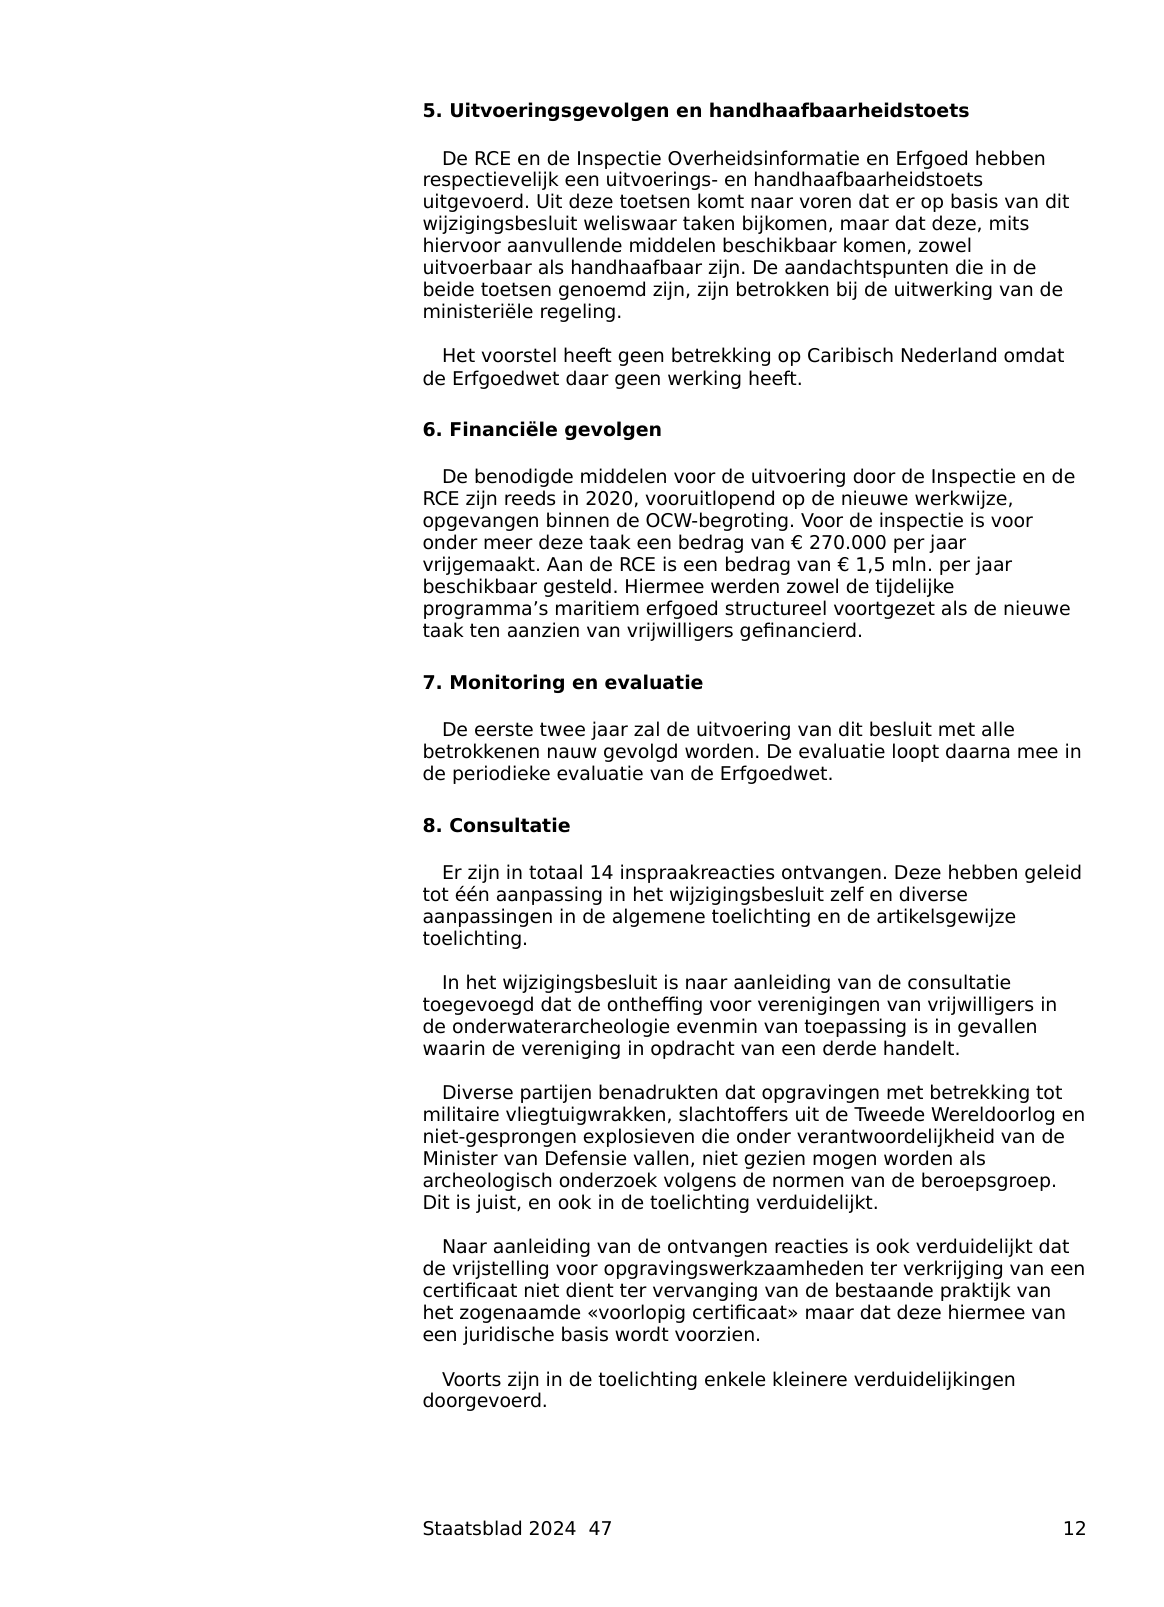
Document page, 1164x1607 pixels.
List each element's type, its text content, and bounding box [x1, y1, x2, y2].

text Het voorstel heeft geen betrekking op Caribisch Nederland omdat de Erfgoedwet daar geen werking heeft. [422, 345, 1087, 389]
text De eerste twee jaar zal de uitvoering van dit besluit met alle betrokkenen nauw gevolgd worden. De evaluatie loopt daarna mee in de periodieke evaluatie van de Erfgoedwet. [422, 719, 1087, 785]
text Naar aanleiding van de ontvangen reacties is ook verduidelijkt dat de vrijstelling voor opgravingswerkzaamheden ter verkrijging van een certificaat niet dient ter vervanging van de bestaande praktijk van het zogenaamde «voorlopig certificaat» maar dat deze hiermee van een juridische basis wordt voorzien. [422, 1236, 1087, 1346]
subtitle 8. Consultatie [422, 815, 1087, 837]
subtitle 6. Financiële gevolgen [422, 419, 1087, 441]
text Er zijn in totaal 14 inspraakreacties ontvangen. Deze hebben geleid tot één aanpassing in het wijzigingsbesluit zelf en diverse aanpassingen in de algemene toelichting en de artikelsgewijze toelichting. [422, 862, 1087, 950]
text Voorts zijn in de toelichting enkele kleinere verduidelijkingen doorgevoerd. [422, 1368, 1087, 1412]
text In het wijzigingsbesluit is naar aanleiding van de consultatie toegevoegd dat de ontheffing voor verenigingen van vrijwilligers in de onderwaterarcheologie evenmin van toepassing is in gevallen waarin de vereniging in opdracht van een derde handelt. [422, 972, 1087, 1060]
subtitle 7. Monitoring en evaluatie [422, 672, 1087, 694]
text De RCE en de Inspectie Overheidsinformatie en Erfgoed hebben respectievelijk een uitvoerings- en handhaafbaarheidstoets uitgevoerd. Uit deze toetsen komt naar voren dat er op basis van dit wijzigingsbesluit weliswaar taken bijkomen, maar dat deze, mits hiervoor aanvullende middelen beschikbaar komen, zowel uitvoerbaar als handhaafbaar zijn. De aandachtspunten die in de beide toetsen genoemd zijn, zijn betrokken bij de uitwerking van de ministeriële regeling. [422, 147, 1087, 323]
text De benodigde middelen voor de uitvoering door de Inspectie en de RCE zijn reeds in 2020, vooruitlopend op de nieuwe werkwijze, opgevangen binnen de OCW-begroting. Voor de inspectie is voor onder meer deze taak een bedrag van € 270.000 per jaar vrijgemaakt. Aan de RCE is een bedrag van € 1,5 mln. per jaar beschikbaar gesteld. Hiermee werden zowel de tijdelijke programma’s maritiem erfgoed structureel voortgezet als de nieuwe taak ten aanzien van vrijwilligers gefinancierd. [422, 466, 1087, 642]
subtitle 5. Uitvoeringsgevolgen en handhaafbaarheidstoets [422, 100, 1087, 122]
text Diverse partijen benadrukten dat opgravingen met betrekking tot militaire vliegtuigwrakken, slachtoffers uit de Tweede Wereldoorlog en niet-gesprongen explosieven die onder verantwoordelijkheid van de Minister van Defensie vallen, niet gezien mogen worden als archeologisch onderzoek volgens de normen van de beroepsgroep. Dit is juist, en ook in de toelichting verduidelijkt. [422, 1082, 1087, 1214]
